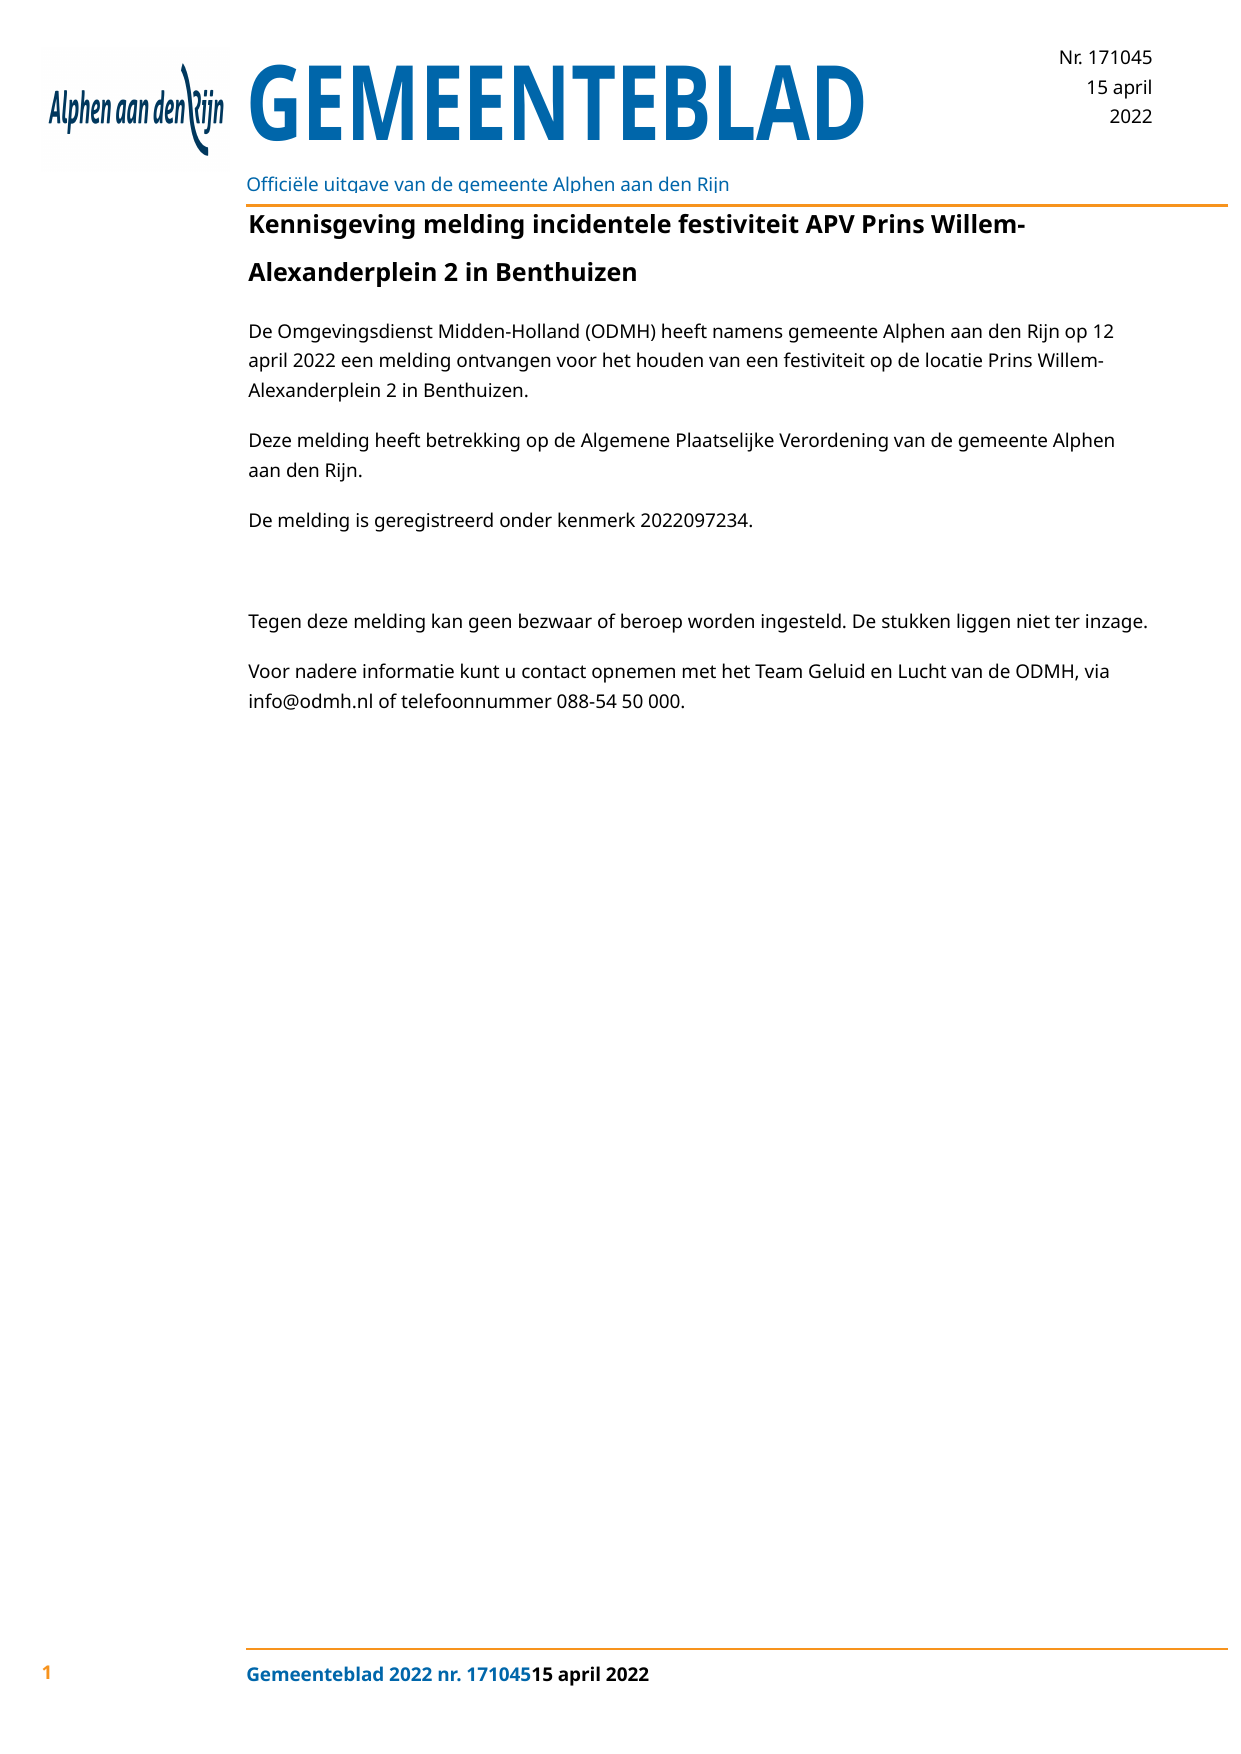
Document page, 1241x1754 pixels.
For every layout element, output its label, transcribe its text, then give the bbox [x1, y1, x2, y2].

text Deze melding heeft betrekking op de Algemene Plaatselijke Verordening van de gemeente Alphen aan den Rijn. [248, 427, 1152, 483]
text De melding is geregistreerd onder kenmerk 2022097234. [248, 507, 1152, 533]
text Kennisgeving melding incidentele festiviteit APV Prins Willem-Alexanderplein 2 in Benthuizen [248, 207, 1152, 288]
picture [41, 47, 231, 172]
text Tegen deze melding kan geen bezwaar of beroep worden ingesteld. De stukken liggen niet ter inzage. [248, 608, 1152, 634]
text De Omgevingsdienst Midden-Holland (ODMH) heeft namens gemeente Alphen aan den Rijn op 12 april 2022 een melding ontvangen voor het houden van een festiviteit op de locatie Prins Willem-Alexanderplein 2 in Benthuizen. [248, 318, 1152, 403]
text Voor nadere informatie kunt u contact opnemen met het Team Geluid en Lucht van de ODMH, via info@odmh.nl of telefoonnummer 088-54 50 000. [248, 659, 1152, 714]
